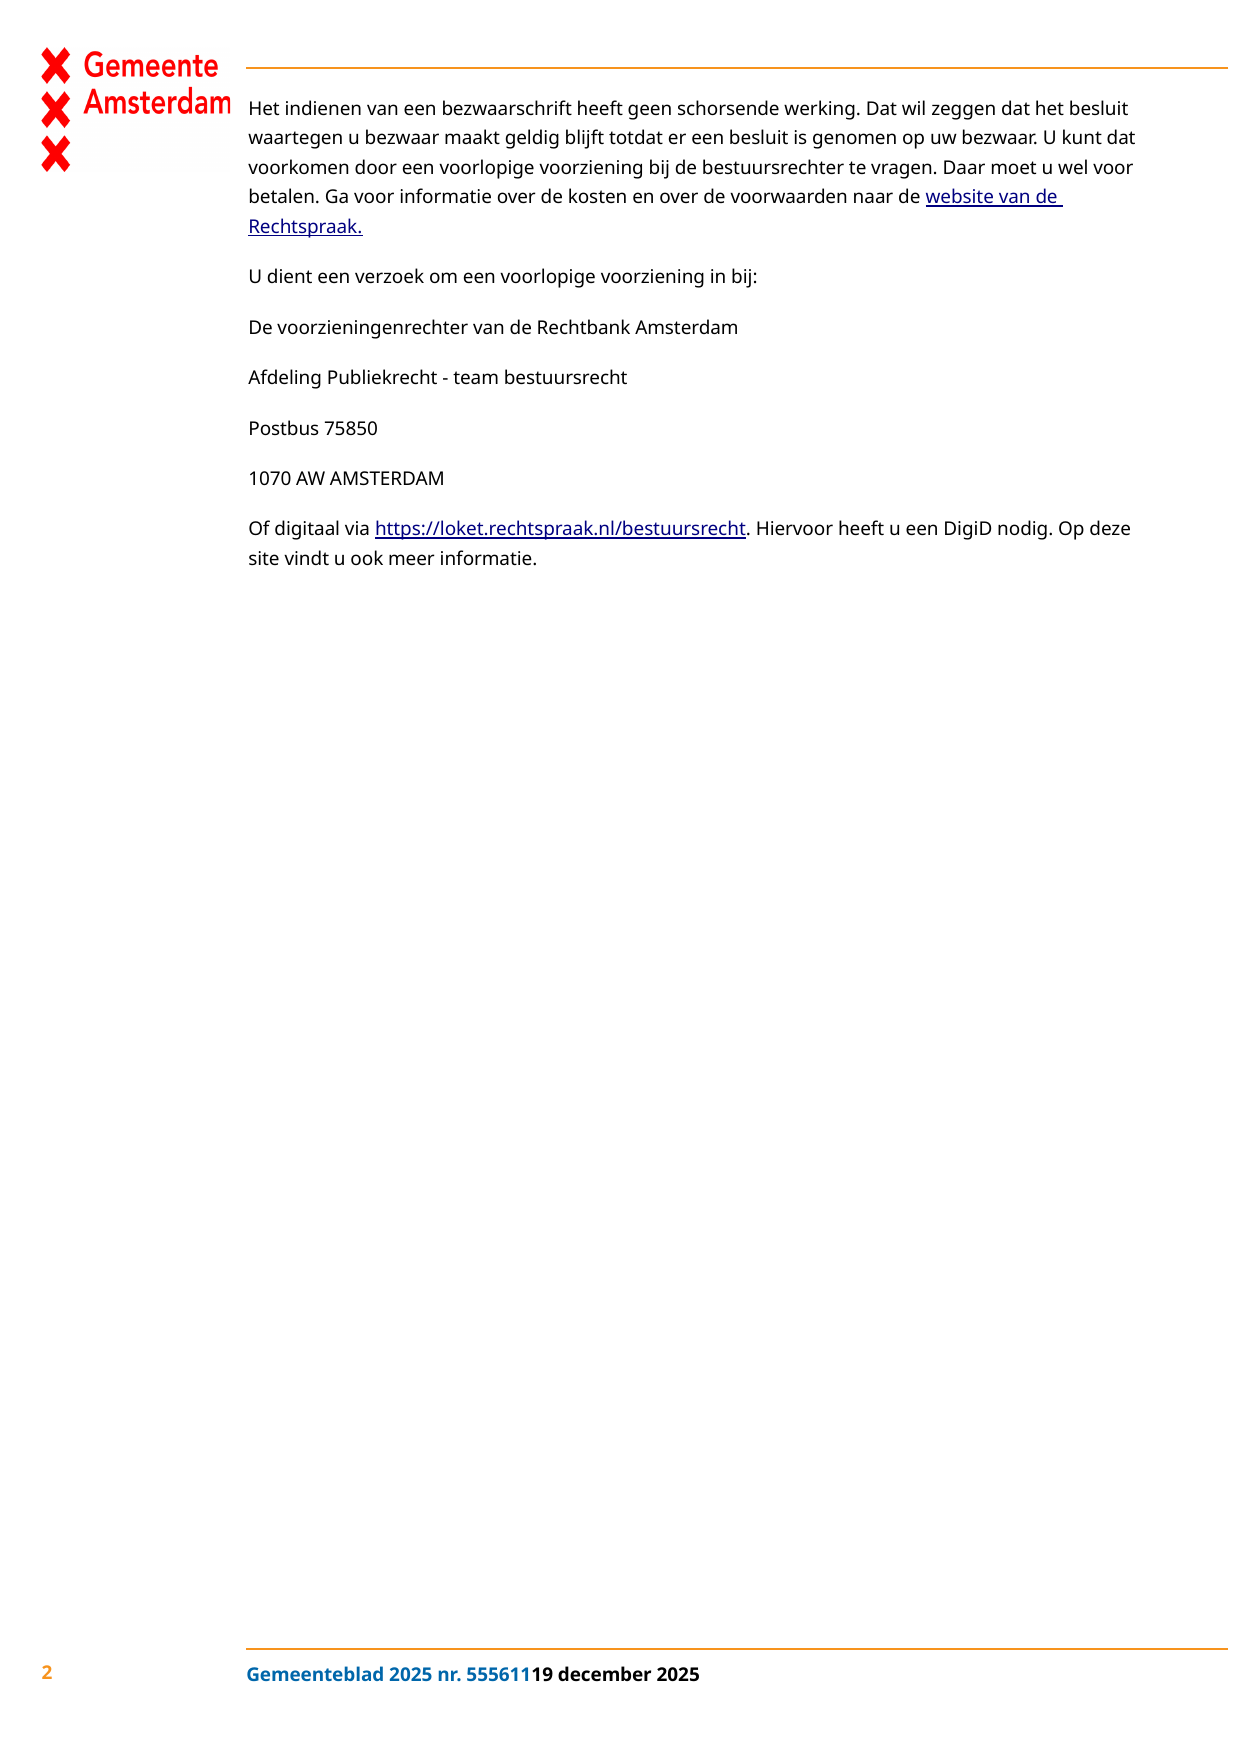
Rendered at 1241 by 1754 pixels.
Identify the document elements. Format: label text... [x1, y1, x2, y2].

text 1070 AW AMSTERDAM [248, 465, 1152, 491]
text De voorzieningenrechter van de Rechtbank Amsterdam [248, 314, 1152, 340]
text Afdeling Publiekrecht - team bestuursrecht [248, 364, 1152, 390]
picture [41, 47, 231, 172]
text U dient een verzoek om een voorlopige voorziening in bij: [248, 263, 1152, 289]
text Of digitaal via https://loket.rechtspraak.nl/bestuursrecht. Hiervoor heeft u een DigiD nodig. Op deze site vindt u ook meer informatie. [248, 516, 1152, 571]
text Postbus 75850 [248, 415, 1152, 441]
text Het indienen van een bezwaarschrift heeft geen schorsende werking. Dat wil zeggen dat het besluit waartegen u bezwaar maakt geldig blijft totdat er een besluit is genomen op uw bezwaar. U kunt dat voorkomen door een voorlopige voorziening bij de bestuursrechter te vragen. Daar moet u wel voor betalen. Ga voor informatie over de kosten en over de voorwaarden naar de website van de Rechtspraak. [248, 95, 1152, 239]
